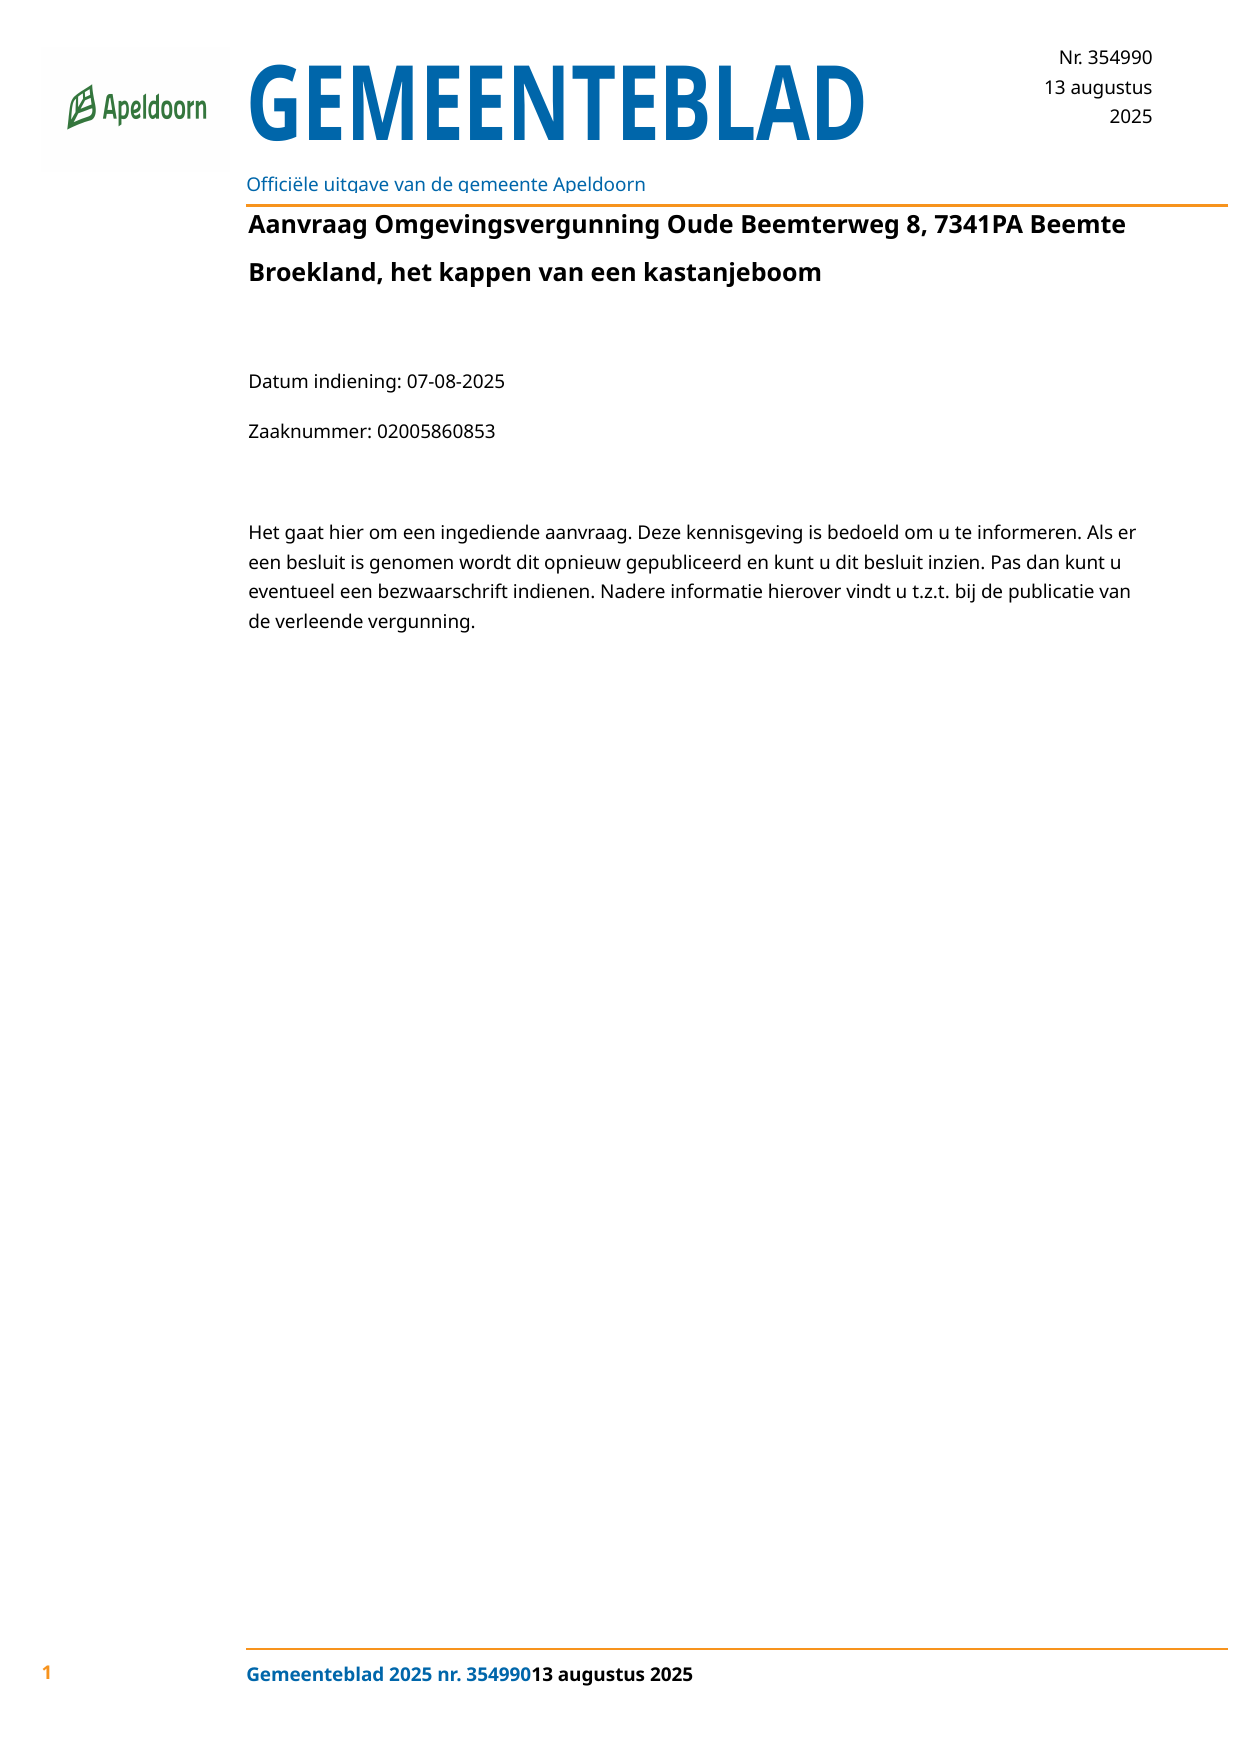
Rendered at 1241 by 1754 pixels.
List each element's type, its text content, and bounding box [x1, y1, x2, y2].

text Datum indiening: 07-08-2025 [248, 368, 1152, 394]
text Het gaat hier om een ingediende aanvraag. Deze kennisgeving is bedoeld om u te informeren. Als er een besluit is genomen wordt dit opnieuw gepubliceerd en kunt u dit besluit inzien. Pas dan kunt u eventueel een bezwaarschrift indienen. Nadere informatie hierover vindt u t.z.t. bij de publicatie van de verleende vergunning. [248, 519, 1152, 634]
picture [41, 47, 231, 172]
text Aanvraag Omgevingsvergunning Oude Beemterweg 8, 7341PA Beemte Broekland, het kappen van een kastanjeboom [248, 207, 1152, 288]
text Zaaknummer: 02005860853 [248, 419, 1152, 444]
